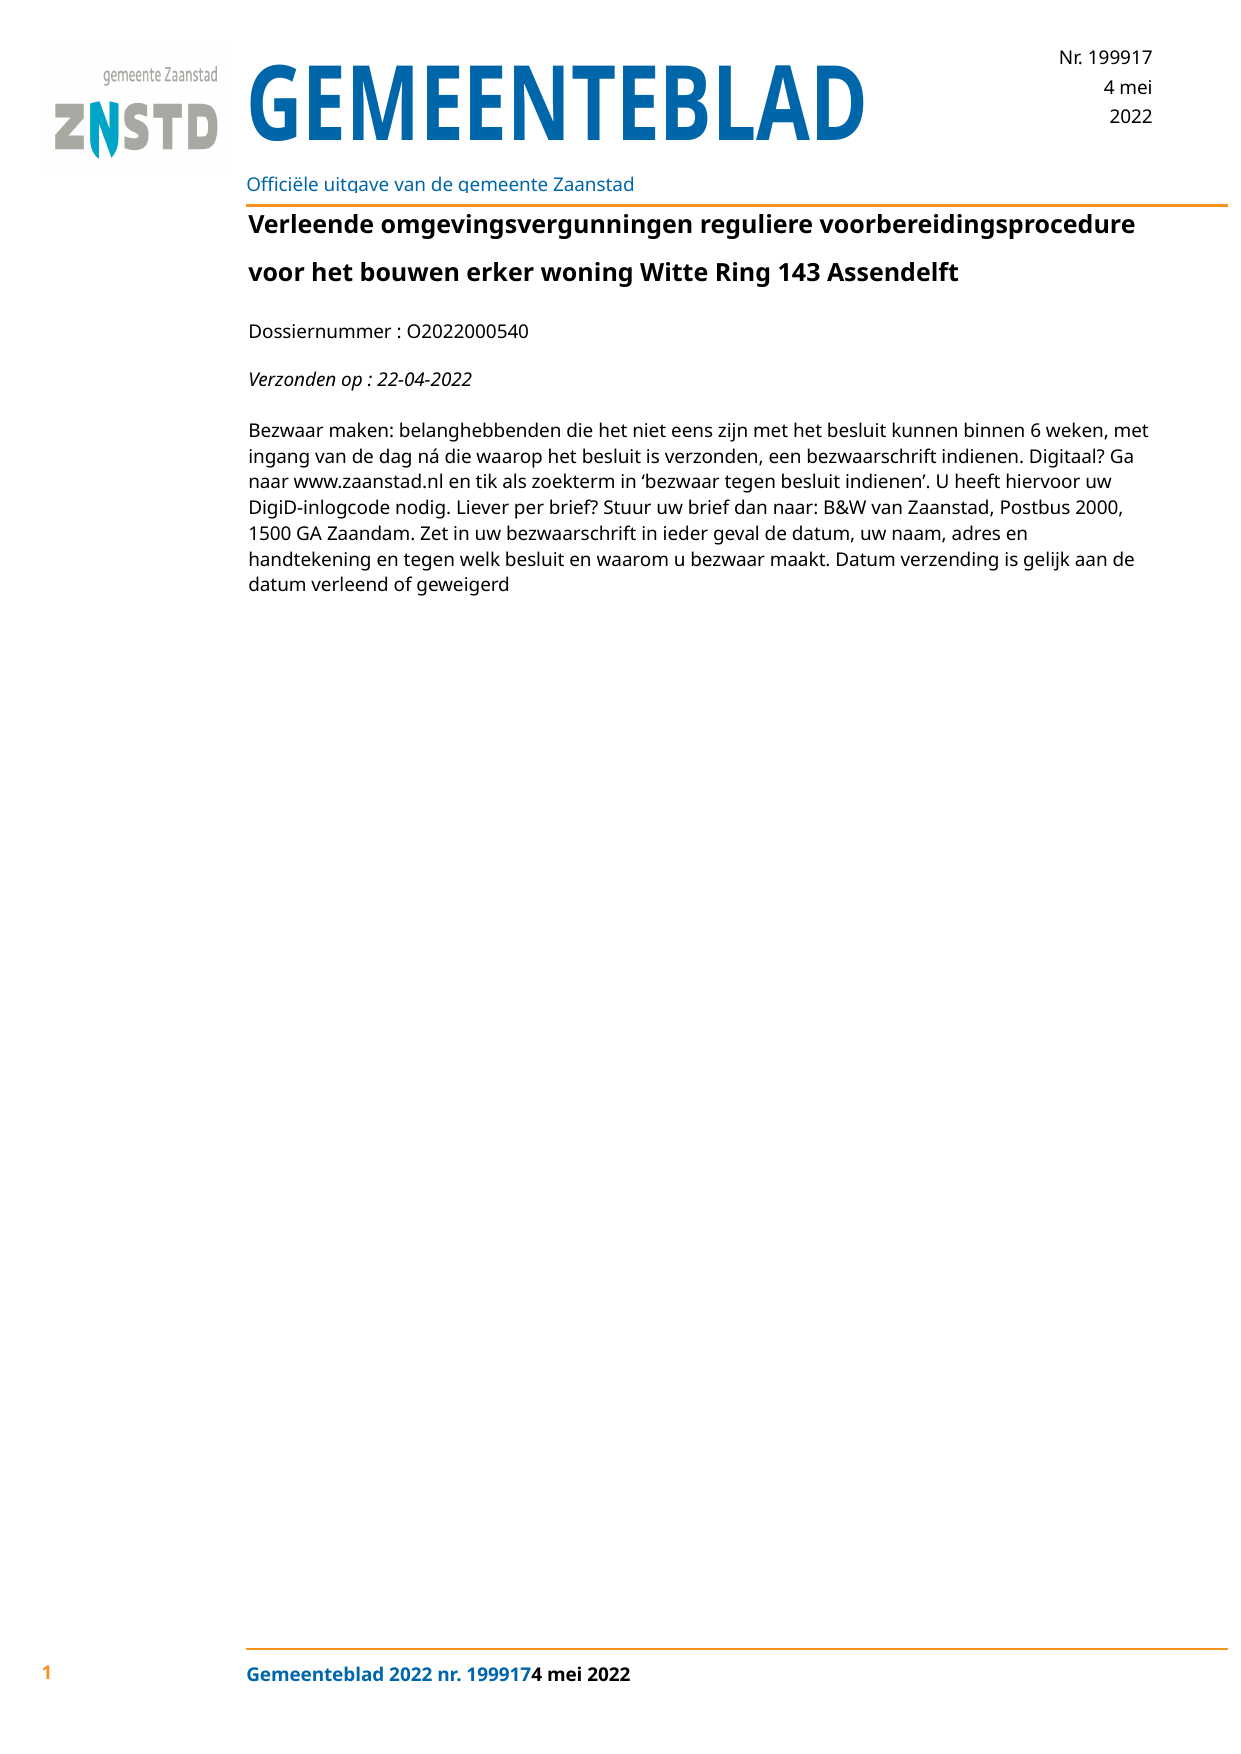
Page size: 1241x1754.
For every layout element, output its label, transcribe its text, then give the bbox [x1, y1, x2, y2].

text Verleende omgevingsvergunningen reguliere voorbereidingsprocedure voor het bouwen erker woning Witte Ring 143 Assendelft [248, 207, 1152, 288]
text Bezwaar maken: belanghebbenden die het niet eens zijn met het besluit kunnen binnen 6 weken, met ingang van de dag ná die waarop het besluit is verzonden, een bezwaarschrift indienen. Digitaal? Ga naar www.zaanstad.nl en tik als zoekterm in ‘bezwaar tegen besluit indienen’. U heeft hiervoor uw DigiD-inlogcode nodig. Liever per brief? Stuur uw brief dan naar: B&W van Zaanstad, Postbus 2000, 1500 GA Zaandam. Zet in uw bezwaarschrift in ieder geval de datum, uw naam, adres en handtekening en tegen welk besluit en waarom u bezwaar maakt. Datum verzending is gelijk aan de datum verleend of geweigerd [248, 417, 1152, 597]
text Dossiernummer : O2022000540 [248, 318, 1152, 344]
picture [41, 47, 231, 172]
text Verzonden op : 22-04-2022 [248, 366, 1152, 391]
